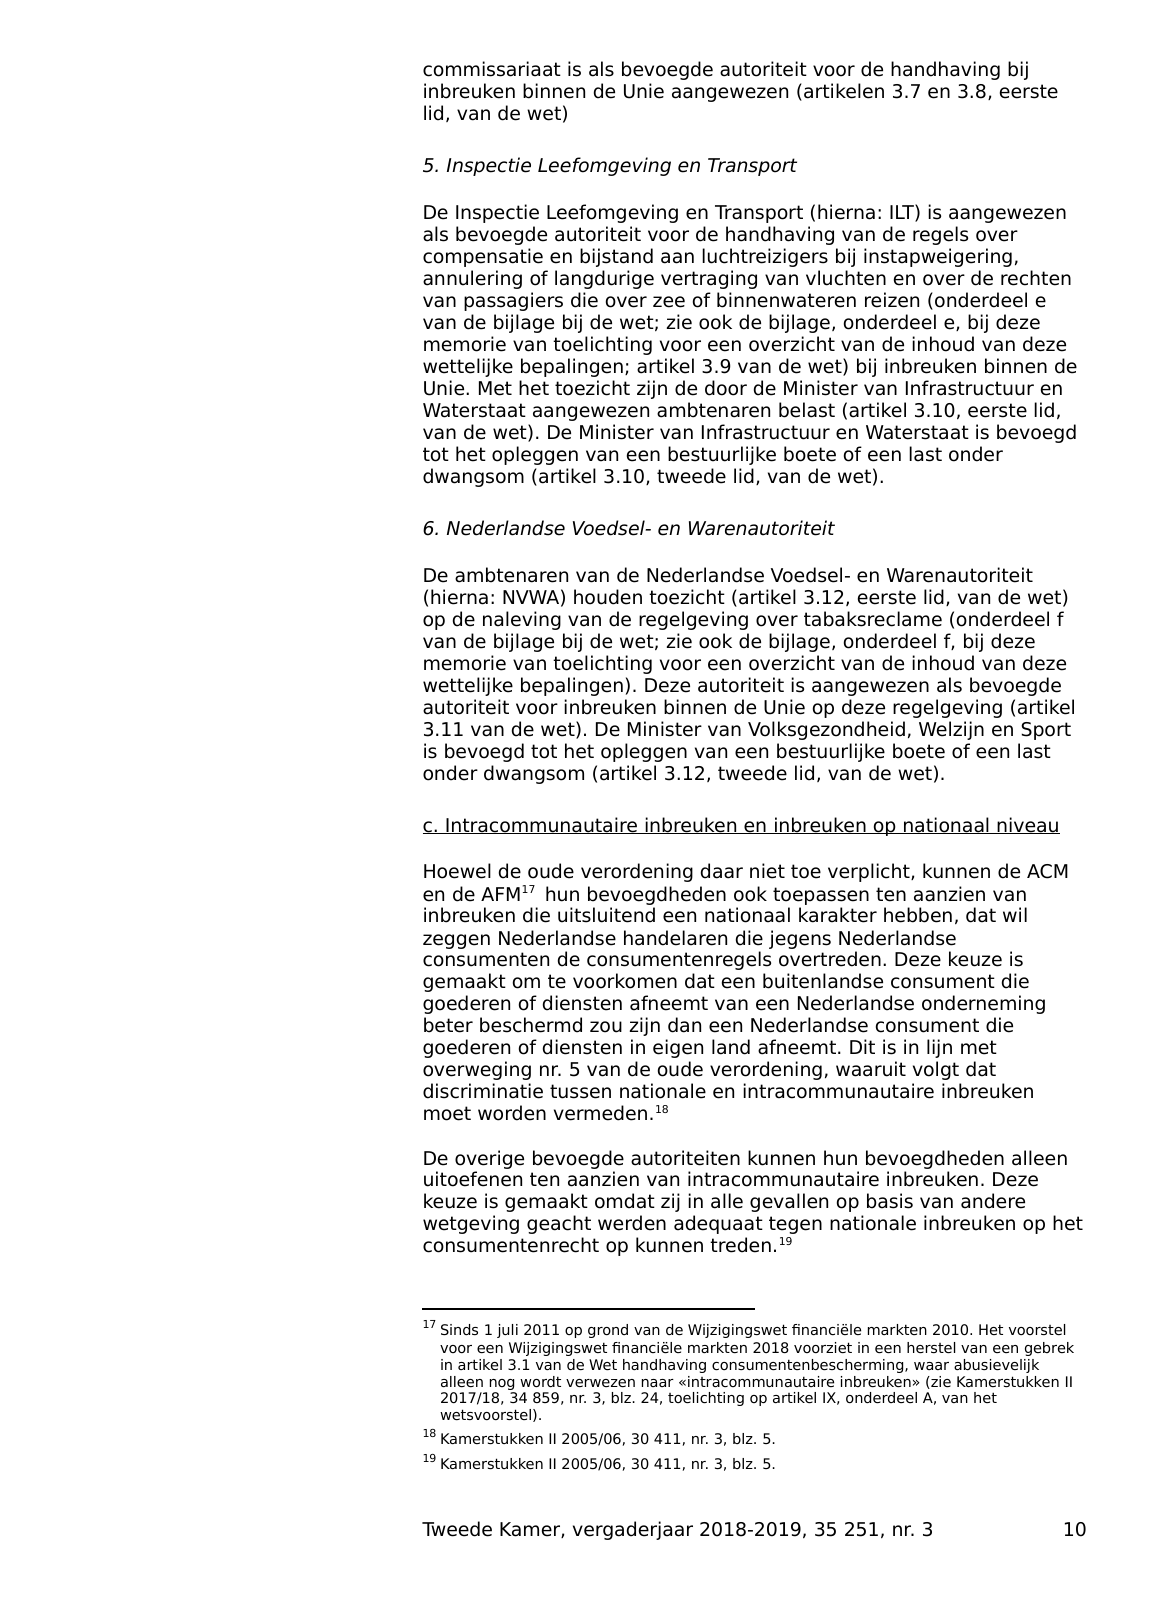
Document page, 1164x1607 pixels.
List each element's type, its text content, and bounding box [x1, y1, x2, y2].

text De ambtenaren van de Nederlandse Voedsel- en Warenautoriteit (hierna: NVWA) houden toezicht (artikel 3.12, eerste lid, van de wet) op de naleving van de regelgeving over tabaksreclame (onderdeel f van de bijlage bij de wet; zie ook de bijlage, onderdeel f, bij deze memorie van toelichting voor een overzicht van de inhoud van deze wettelijke bepalingen). Deze autoriteit is aangewezen als bevoegde autoriteit voor inbreuken binnen de Unie op deze regelgeving (artikel 3.11 van de wet). De Minister van Volksgezondheid, Welzijn en Sport is bevoegd tot het opleggen van een bestuurlijke boete of een last onder dwangsom (artikel 3.12, tweede lid, van de wet). [422, 565, 1087, 784]
text De Inspectie Leefomgeving en Transport (hierna: ILT) is aangewezen als bevoegde autoriteit voor de handhaving van de regels over compensatie en bijstand aan luchtreizigers bij instapweigering, annulering of langdurige vertraging van vluchten en over de rechten van passagiers die over zee of binnenwateren reizen (onderdeel e van de bijlage bij de wet; zie ook de bijlage, onderdeel e, bij deze memorie van toelichting voor een overzicht van de inhoud van deze wettelijke bepalingen; artikel 3.9 van de wet) bij inbreuken binnen de Unie. Met het toezicht zijn de door de Minister van Infrastructuur en Waterstaat aangewezen ambtenaren belast (artikel 3.10, eerste lid, van de wet). De Minister van Infrastructuur en Waterstaat is bevoegd tot het opleggen van een bestuurlijke boete of een last onder dwangsom (artikel 3.10, tweede lid, van de wet). [422, 202, 1087, 488]
text Hoewel de oude verordening daar niet toe verplicht, kunnen de ACM en de AFM hun bevoegdheden ook toepassen ten aanzien van inbreuken die uitsluitend een nationaal karakter hebben, dat wil zeggen Nederlandse handelaren die jegens Nederlandse consumenten de consumentenregels overtreden. Deze keuze is gemaakt om te voorkomen dat een buitenlandse consument die goederen of diensten afneemt van een Nederlandse onderneming beter beschermd zou zijn dan een Nederlandse consument die goederen of diensten in eigen land afneemt. Dit is in lijn met overweging nr. 5 van de oude verordening, waaruit volgt dat discriminatie tussen nationale en intracommunautaire inbreuken moet worden vermeden. [422, 861, 1087, 1125]
subtitle c. Intracommunautaire inbreuken en inbreuken op nationaal niveau [422, 814, 1087, 836]
text De overige bevoegde autoriteiten kunnen hun bevoegdheden alleen uitoefenen ten aanzien van intracommunautaire inbreuken. Deze keuze is gemaakt omdat zij in alle gevallen op basis van andere wetgeving geacht werden adequaat tegen nationale inbreuken op het consumentenrecht op kunnen treden. [422, 1147, 1087, 1257]
text Sinds 1 juli 2011 op grond van de Wijzigingswet financiële markten 2010. Het voorstel voor een Wijzigingswet financiële markten 2018 voorziet in een herstel van een gebrek in artikel 3.1 van de Wet handhaving consumentenbescherming, waar abusievelijk alleen nog wordt verwezen naar «intracommunautaire inbreuken» (zie Kamerstukken II 2017/18, 34 859, nr. 3, blz. 24, toelichting op artikel IX, onderdeel A, van het wetsvoorstel). [422, 1318, 1087, 1424]
text Kamerstukken II 2005/06, 30 411, nr. 3, blz. 5. [422, 1452, 1087, 1474]
text Kamerstukken II 2005/06, 30 411, nr. 3, blz. 5. [422, 1427, 1087, 1449]
subtitle 5. Inspectie Leefomgeving en Transport [422, 155, 1087, 177]
text commissariaat is als bevoegde autoriteit voor de handhaving bij inbreuken binnen de Unie aangewezen (artikelen 3.7 en 3.8, eerste lid, van de wet) [422, 59, 1087, 125]
subtitle 6. Nederlandse Voedsel- en Warenautoriteit [422, 518, 1087, 540]
